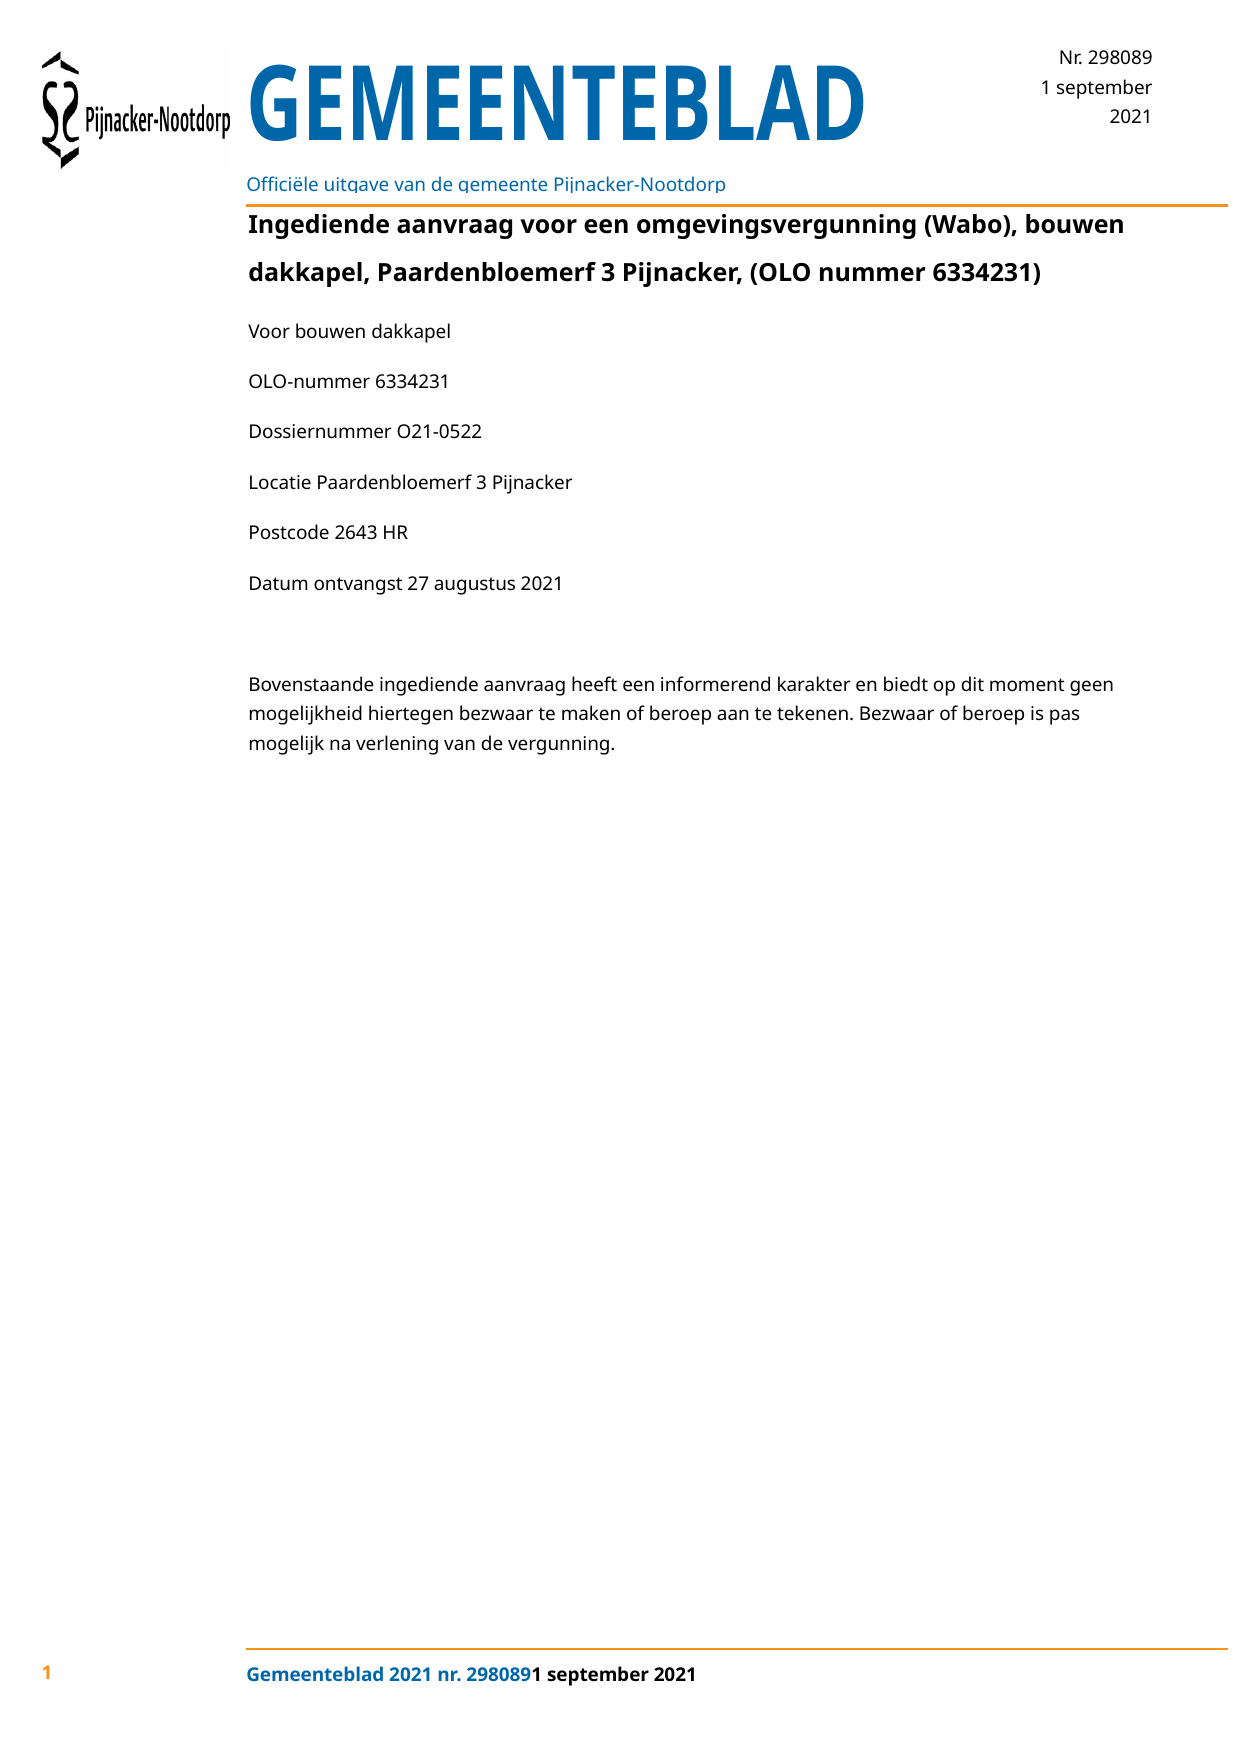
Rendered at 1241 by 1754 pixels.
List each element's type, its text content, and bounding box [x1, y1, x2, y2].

text Voor bouwen dakkapel [248, 318, 1152, 344]
text Postcode 2643 HR [248, 519, 1152, 545]
text Datum ontvangst 27 augustus 2021 [248, 570, 1152, 596]
text Bovenstaande ingediende aanvraag heeft een informerend karakter en biedt op dit moment geen mogelijkheid hiertegen bezwaar te maken of beroep aan te tekenen. Bezwaar of beroep is pas mogelijk na verlening van de vergunning. [248, 671, 1152, 756]
text Ingediende aanvraag voor een omgevingsvergunning (Wabo), bouwen dakkapel, Paardenbloemerf 3 Pijnacker, (OLO nummer 6334231) [248, 207, 1152, 288]
text Dossiernummer O21-0522 [248, 419, 1152, 444]
picture [41, 47, 231, 172]
text OLO-nummer 6334231 [248, 368, 1152, 394]
text Locatie Paardenbloemerf 3 Pijnacker [248, 469, 1152, 495]
